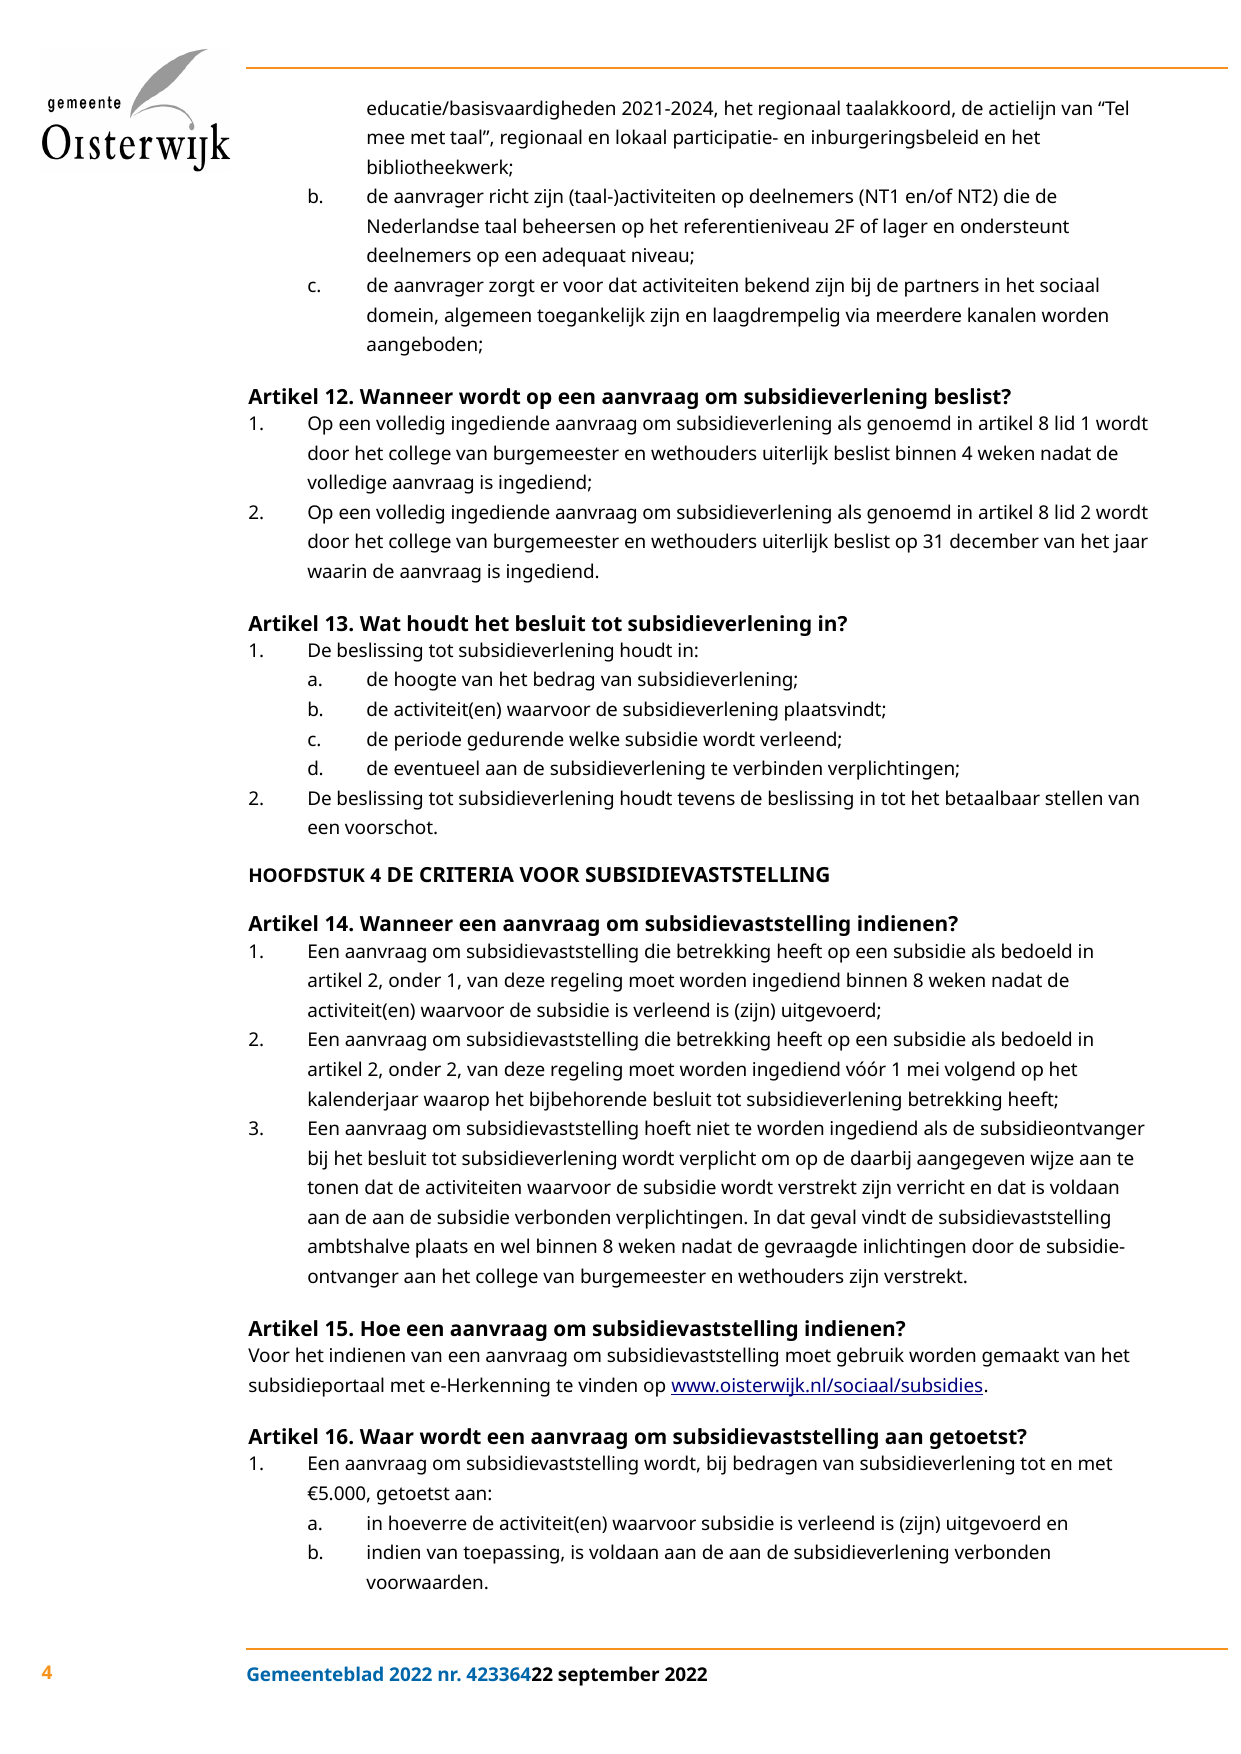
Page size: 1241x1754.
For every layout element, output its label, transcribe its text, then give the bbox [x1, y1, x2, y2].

text Artikel 12. Wanneer wordt op een aanvraag om subsidieverlening beslist? [248, 382, 1152, 410]
text Artikel 16. Waar wordt een aanvraag om subsidievaststelling aan getoetst? [248, 1422, 1152, 1451]
list Een aanvraag om subsidievaststelling wordt, bij bedragen van subsidieverlening tot en met €5.000, getoetst aan: [248, 1451, 1152, 1506]
list de activiteit(en) waarvoor de subsidieverlening plaatsvindt; [307, 696, 1152, 722]
text Artikel 13. Wat houdt het besluit tot subsidieverlening in? [248, 609, 1152, 637]
list de aanvrager zorgt er voor dat activiteiten bekend zijn bij de partners in het sociaal domein, algemeen toegankelijk zijn en laagdrempelig via meerdere kanalen worden aangeboden; [307, 272, 1152, 357]
list Een aanvraag om subsidievaststelling die betrekking heeft op een subsidie als bedoeld in artikel 2, onder 2, van deze regeling moet worden ingediend vóór 1 mei volgend op het kalenderjaar waarop het bijbehorende besluit tot subsidieverlening betrekking heeft; [248, 1027, 1152, 1112]
list educatie/basisvaardigheden 2021-2024, het regionaal taalakkoord, de actielijn van “Tel mee met taal”, regionaal en lokaal participatie- en inburgeringsbeleid en het bibliotheekwerk; [307, 95, 1152, 180]
text Artikel 15. Hoe een aanvraag om subsidievaststelling indienen? [248, 1314, 1152, 1342]
list Op een volledig ingediende aanvraag om subsidieverlening als genoemd in artikel 8 lid 2 wordt door het college van burgemeester en wethouders uiterlijk beslist op 31 december van het jaar waarin de aanvraag is ingediend. [248, 499, 1152, 584]
list Op een volledig ingediende aanvraag om subsidieverlening als genoemd in artikel 8 lid 1 wordt door het college van burgemeester en wethouders uiterlijk beslist binnen 4 weken nadat de volledige aanvraag is ingediend; [248, 410, 1152, 495]
text Voor het indienen van een aanvraag om subsidievaststelling moet gebruik worden gemaakt van het subsidieportaal met e-Herkenning te vinden op www.oisterwijk.nl/sociaal/subsidies. [248, 1342, 1152, 1397]
picture [41, 47, 231, 172]
text Artikel 14. Wanneer een aanvraag om subsidievaststelling indienen? [248, 909, 1152, 938]
list Een aanvraag om subsidievaststelling hoeft niet te worden ingediend als de subsidieontvanger bij het besluit tot subsidieverlening wordt verplicht om op de daarbij aangegeven wijze aan te tonen dat de activiteiten waarvoor de subsidie wordt verstrekt zijn verricht en dat is voldaan aan de aan de subsidie verbonden verplichtingen. In dat geval vindt de subsidievaststelling ambtshalve plaats en wel binnen 8 weken nadat de gevraagde inlichtingen door de subsidie-ontvanger aan het college van burgemeester en wethouders zijn verstrekt. [248, 1115, 1152, 1289]
list de hoogte van het bedrag van subsidieverlening; [307, 667, 1152, 692]
list de eventueel aan de subsidieverlening te verbinden verplichtingen; [307, 755, 1152, 781]
list indien van toepassing, is voldaan aan de aan de subsidieverlening verbonden voorwaarden. [307, 1539, 1152, 1595]
list De beslissing tot subsidieverlening houdt in: [248, 637, 1152, 663]
list de aanvrager richt zijn (taal-)activiteiten op deelnemers (NT1 en/of NT2) die de Nederlandse taal beheersen op het referentieniveau 2F of lager en ondersteunt deelnemers op een adequaat niveau; [307, 183, 1152, 268]
list Een aanvraag om subsidievaststelling die betrekking heeft op een subsidie als bedoeld in artikel 2, onder 1, van deze regeling moet worden ingediend binnen 8 weken nadat de activiteit(en) waarvoor de subsidie is verleend is (zijn) uitgevoerd; [248, 938, 1152, 1023]
list in hoeverre de activiteit(en) waarvoor subsidie is verleend is (zijn) uitgevoerd en [307, 1510, 1152, 1536]
text HOOFDSTUK 4 DE CRITERIA VOOR SUBSIDIEVASTSTELLING [248, 860, 1152, 889]
list De beslissing tot subsidieverlening houdt tevens de beslissing in tot het betaalbaar stellen van een voorschot. [248, 785, 1152, 840]
list de periode gedurende welke subsidie wordt verleend; [307, 726, 1152, 752]
